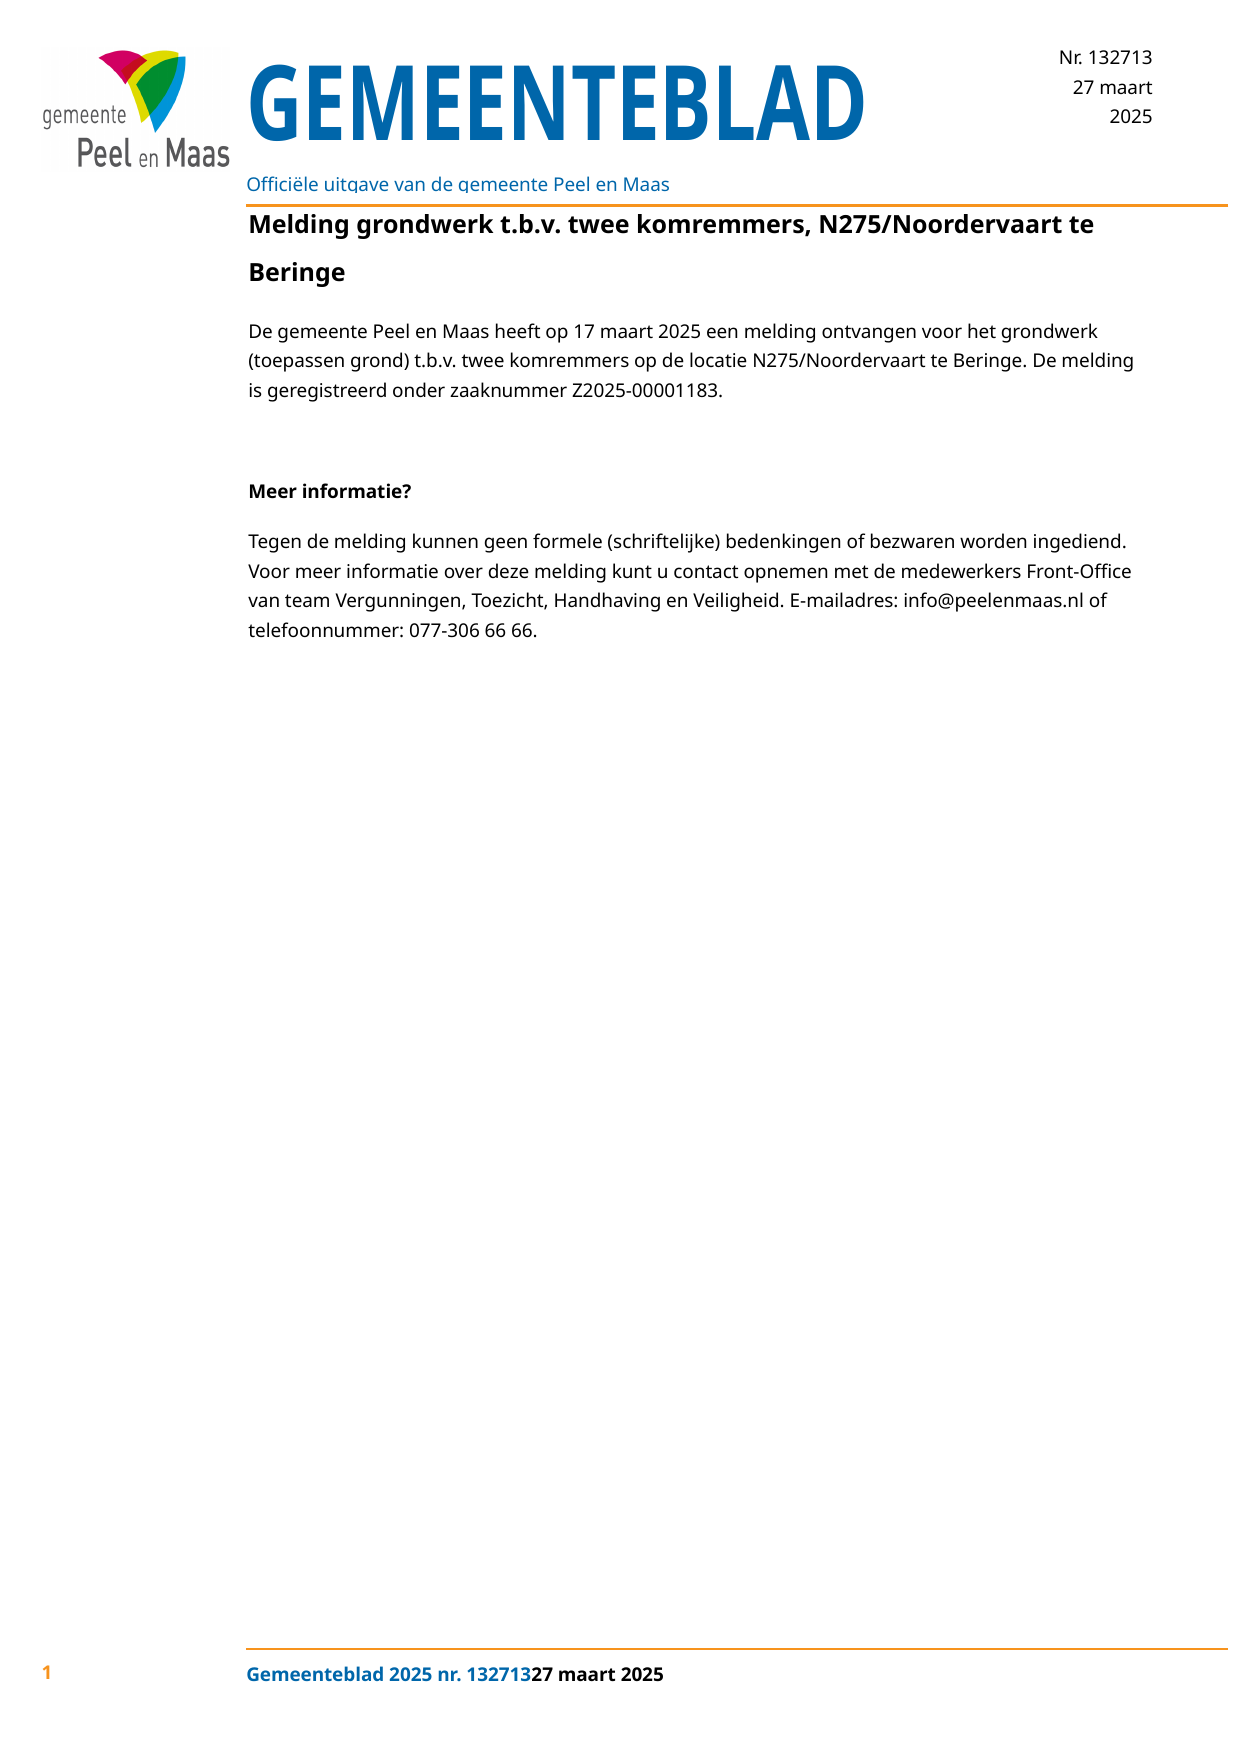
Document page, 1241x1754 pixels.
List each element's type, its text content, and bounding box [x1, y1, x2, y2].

text De gemeente Peel en Maas heeft op 17 maart 2025 een melding ontvangen voor het grondwerk (toepassen grond) t.b.v. twee komremmers op de locatie N275/Noordervaart te Beringe. De melding is geregistreerd onder zaaknummer Z2025-00001183. [248, 318, 1152, 403]
text Melding grondwerk t.b.v. twee komremmers, N275/Noordervaart te Beringe [248, 207, 1152, 288]
text Tegen de melding kunnen geen formele (schriftelijke) bedenkingen of bezwaren worden ingediend. Voor meer informatie over deze melding kunt u contact opnemen met de medewerkers Front-Office van team Vergunningen, Toezicht, Handhaving en Veiligheid. E-mailadres: info@peelenmaas.nl of telefoonnummer: 077-306 66 66. [248, 528, 1152, 643]
text Meer informatie? [248, 478, 1152, 504]
picture [41, 47, 231, 172]
